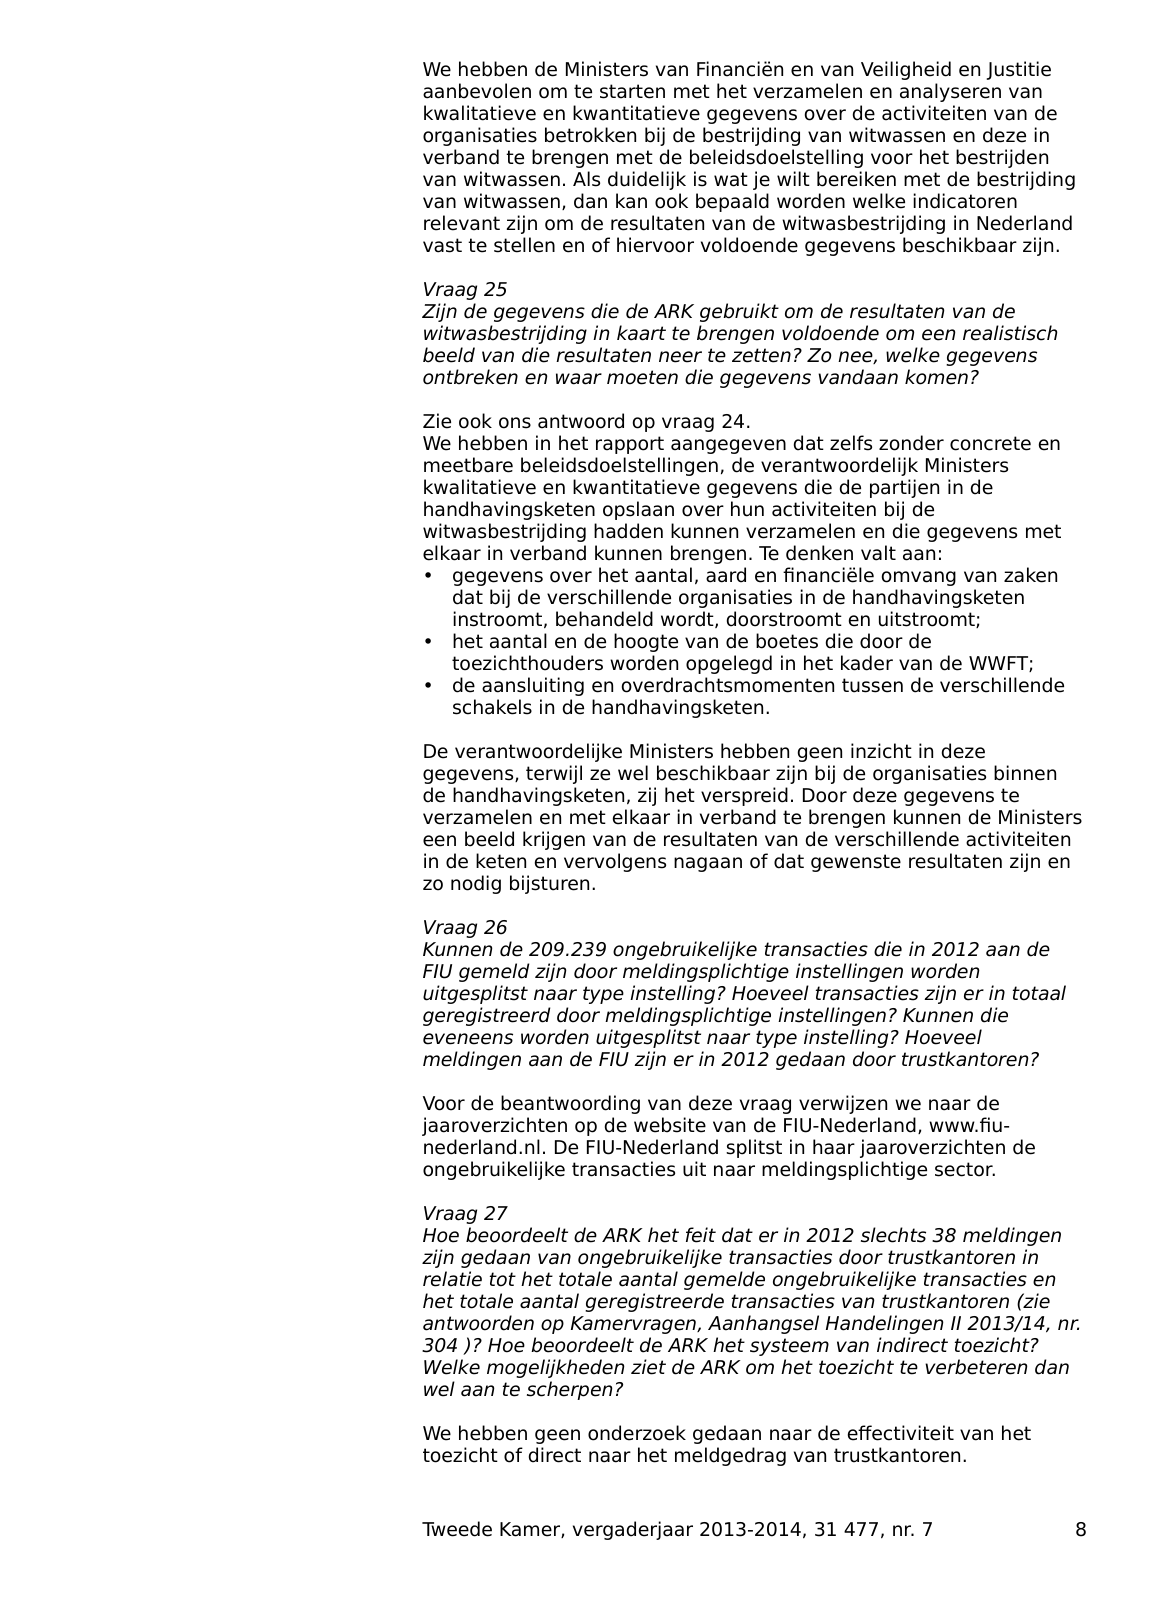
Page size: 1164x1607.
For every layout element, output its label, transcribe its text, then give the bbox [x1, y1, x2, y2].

text Zijn de gegevens die de ARK gebruikt om de resultaten van de witwasbestrijding in kaart te brengen voldoende om een realistisch beeld van die resultaten neer te zetten? Zo nee, welke gegevens ontbreken en waar moeten die gegevens vandaan komen? [422, 301, 1087, 389]
text De verantwoordelijke Ministers hebben geen inzicht in deze gegevens, terwijl ze wel beschikbaar zijn bij de organisaties binnen de handhavingsketen, zij het verspreid. Door deze gegevens te verzamelen en met elkaar in verband te brengen kunnen de Ministers een beeld krijgen van de resultaten van de verschillende activiteiten in de keten en vervolgens nagaan of dat gewenste resultaten zijn en zo nodig bijsturen. [422, 741, 1087, 895]
text Vraag 27 [422, 1203, 1087, 1225]
text Vraag 25 [422, 279, 1087, 301]
text • gegevens over het aantal, aard en financiële omvang van zaken dat bij de verschillende organisaties in de handhavingsketen instroomt, behandeld wordt, doorstroomt en uitstroomt; [422, 565, 1087, 631]
text Hoe beoordeelt de ARK het feit dat er in 2012 slechts 38 meldingen zijn gedaan van ongebruikelijke transacties door trustkantoren in relatie tot het totale aantal gemelde ongebruikelijke transacties en het totale aantal geregistreerde transacties van trustkantoren (zie antwoorden op Kamervragen, Aanhangsel Handelingen II 2013/14, nr. 304 )? Hoe beoordeelt de ARK het systeem van indirect toezicht? Welke mogelijkheden ziet de ARK om het toezicht te verbeteren dan wel aan te scherpen? [422, 1225, 1087, 1401]
text • het aantal en de hoogte van de boetes die door de toezichthouders worden opgelegd in het kader van de WWFT; [422, 631, 1087, 675]
text Voor de beantwoording van deze vraag verwijzen we naar de jaaroverzichten op de website van de FIU-Nederland, www.fiu-nederland.nl. De FIU-Nederland splitst in haar jaaroverzichten de ongebruikelijke transacties uit naar meldingsplichtige sector. [422, 1093, 1087, 1181]
text Kunnen de 209.239 ongebruikelijke transacties die in 2012 aan de FIU gemeld zijn door meldingsplichtige instellingen worden uitgesplitst naar type instelling? Hoeveel transacties zijn er in totaal geregistreerd door meldingsplichtige instellingen? Kunnen die eveneens worden uitgesplitst naar type instelling? Hoeveel meldingen aan de FIU zijn er in 2012 gedaan door trustkantoren? [422, 939, 1087, 1071]
text Vraag 26 [422, 917, 1087, 939]
text We hebben de Ministers van Financiën en van Veiligheid en Justitie aanbevolen om te starten met het verzamelen en analyseren van kwalitatieve en kwantitatieve gegevens over de activiteiten van de organisaties betrokken bij de bestrijding van witwassen en deze in verband te brengen met de beleidsdoelstelling voor het bestrijden van witwassen. Als duidelijk is wat je wilt bereiken met de bestrijding van witwassen, dan kan ook bepaald worden welke indicatoren relevant zijn om de resultaten van de witwasbestrijding in Nederland vast te stellen en of hiervoor voldoende gegevens beschikbaar zijn. [422, 59, 1087, 257]
text We hebben in het rapport aangegeven dat zelfs zonder concrete en meetbare beleidsdoelstellingen, de verantwoordelijk Ministers kwalitatieve en kwantitatieve gegevens die de partijen in de handhavingsketen opslaan over hun activiteiten bij de witwasbestrijding hadden kunnen verzamelen en die gegevens met elkaar in verband kunnen brengen. Te denken valt aan: [422, 433, 1087, 565]
text Zie ook ons antwoord op vraag 24. [422, 411, 1087, 433]
text • de aansluiting en overdrachtsmomenten tussen de verschillende schakels in de handhavingsketen. [422, 675, 1087, 719]
text We hebben geen onderzoek gedaan naar de effectiviteit van het toezicht of direct naar het meldgedrag van trustkantoren. [422, 1423, 1087, 1467]
